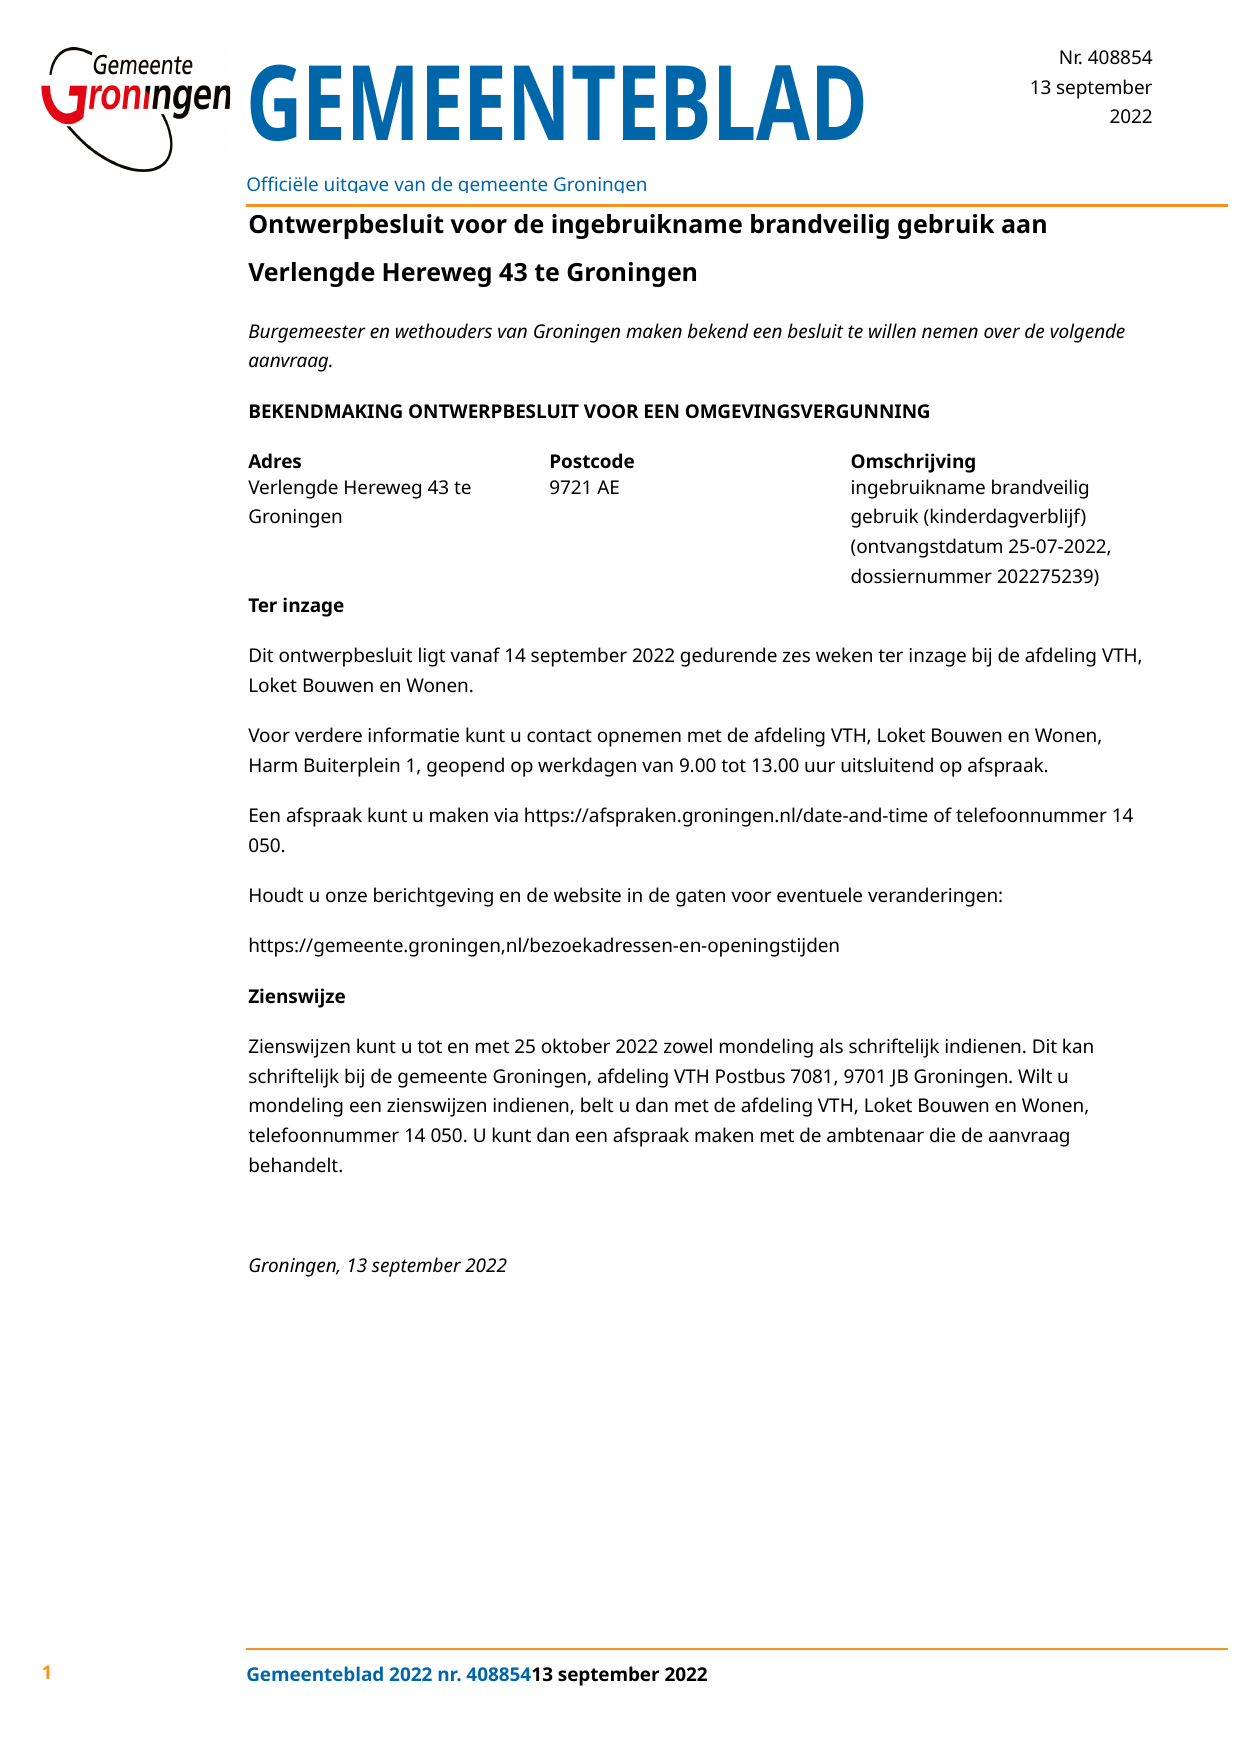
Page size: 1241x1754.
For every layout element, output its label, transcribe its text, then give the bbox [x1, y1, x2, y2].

text Ontwerpbesluit voor de ingebruikname brandveilig gebruik aan Verlengde Hereweg 43 te Groningen [248, 207, 1152, 288]
text Zienswijzen kunt u tot en met 25 oktober 2022 zowel mondeling als schriftelijk indienen. Dit kan schriftelijk bij de gemeente Groningen, afdeling VTH Postbus 7081, 9701 JB Groningen. Wilt u mondeling een zienswijzen indienen, belt u dan met de afdeling VTH, Loket Bouwen en Wonen, telefoonnummer 14 050. U kunt dan een afspraak maken met de ambtenaar die de aanvraag behandelt. [248, 1033, 1152, 1178]
table_header Omschrijving [850, 449, 1152, 474]
table_cell 9721 AE [549, 474, 850, 589]
text Zienswijze [248, 983, 1152, 1009]
text https://gemeente.groningen,nl/bezoekadressen-en-openingstijden [248, 933, 1152, 958]
text Burgemeester en wethouders van Groningen maken bekend een besluit te willen nemen over de volgende aanvraag. [248, 318, 1152, 373]
table_cell Verlengde Hereweg 43 te Groningen [248, 474, 549, 589]
text Een afspraak kunt u maken via https://afspraken.groningen.nl/date-and-time of telefoonnummer 14 050. [248, 802, 1152, 858]
table_header Adres [248, 449, 549, 474]
text Groningen, 13 september 2022 [248, 1253, 1152, 1278]
table_header Postcode [549, 449, 850, 474]
text Ter inzage [248, 592, 1152, 618]
table_cell ingebruikname brandveilig gebruik (kinderdagverblijf) (ontvangstdatum 25-07-2022, dossiernummer 202275239) [850, 474, 1152, 589]
text Voor verdere informatie kunt u contact opnemen met de afdeling VTH, Loket Bouwen en Wonen, Harm Buiterplein 1, geopend op werkdagen van 9.00 tot 13.00 uur uitsluitend op afspraak. [248, 722, 1152, 778]
text BEKENDMAKING ONTWERPBESLUIT VOOR EEN OMGEVINGSVERGUNNING [248, 398, 1152, 424]
text Dit ontwerpbesluit ligt vanaf 14 september 2022 gedurende zes weken ter inzage bij de afdeling VTH, Loket Bouwen en Wonen. [248, 642, 1152, 698]
text Houdt u onze berichtgeving en de website in de gaten voor eventuele veranderingen: [248, 882, 1152, 908]
picture [41, 47, 231, 172]
